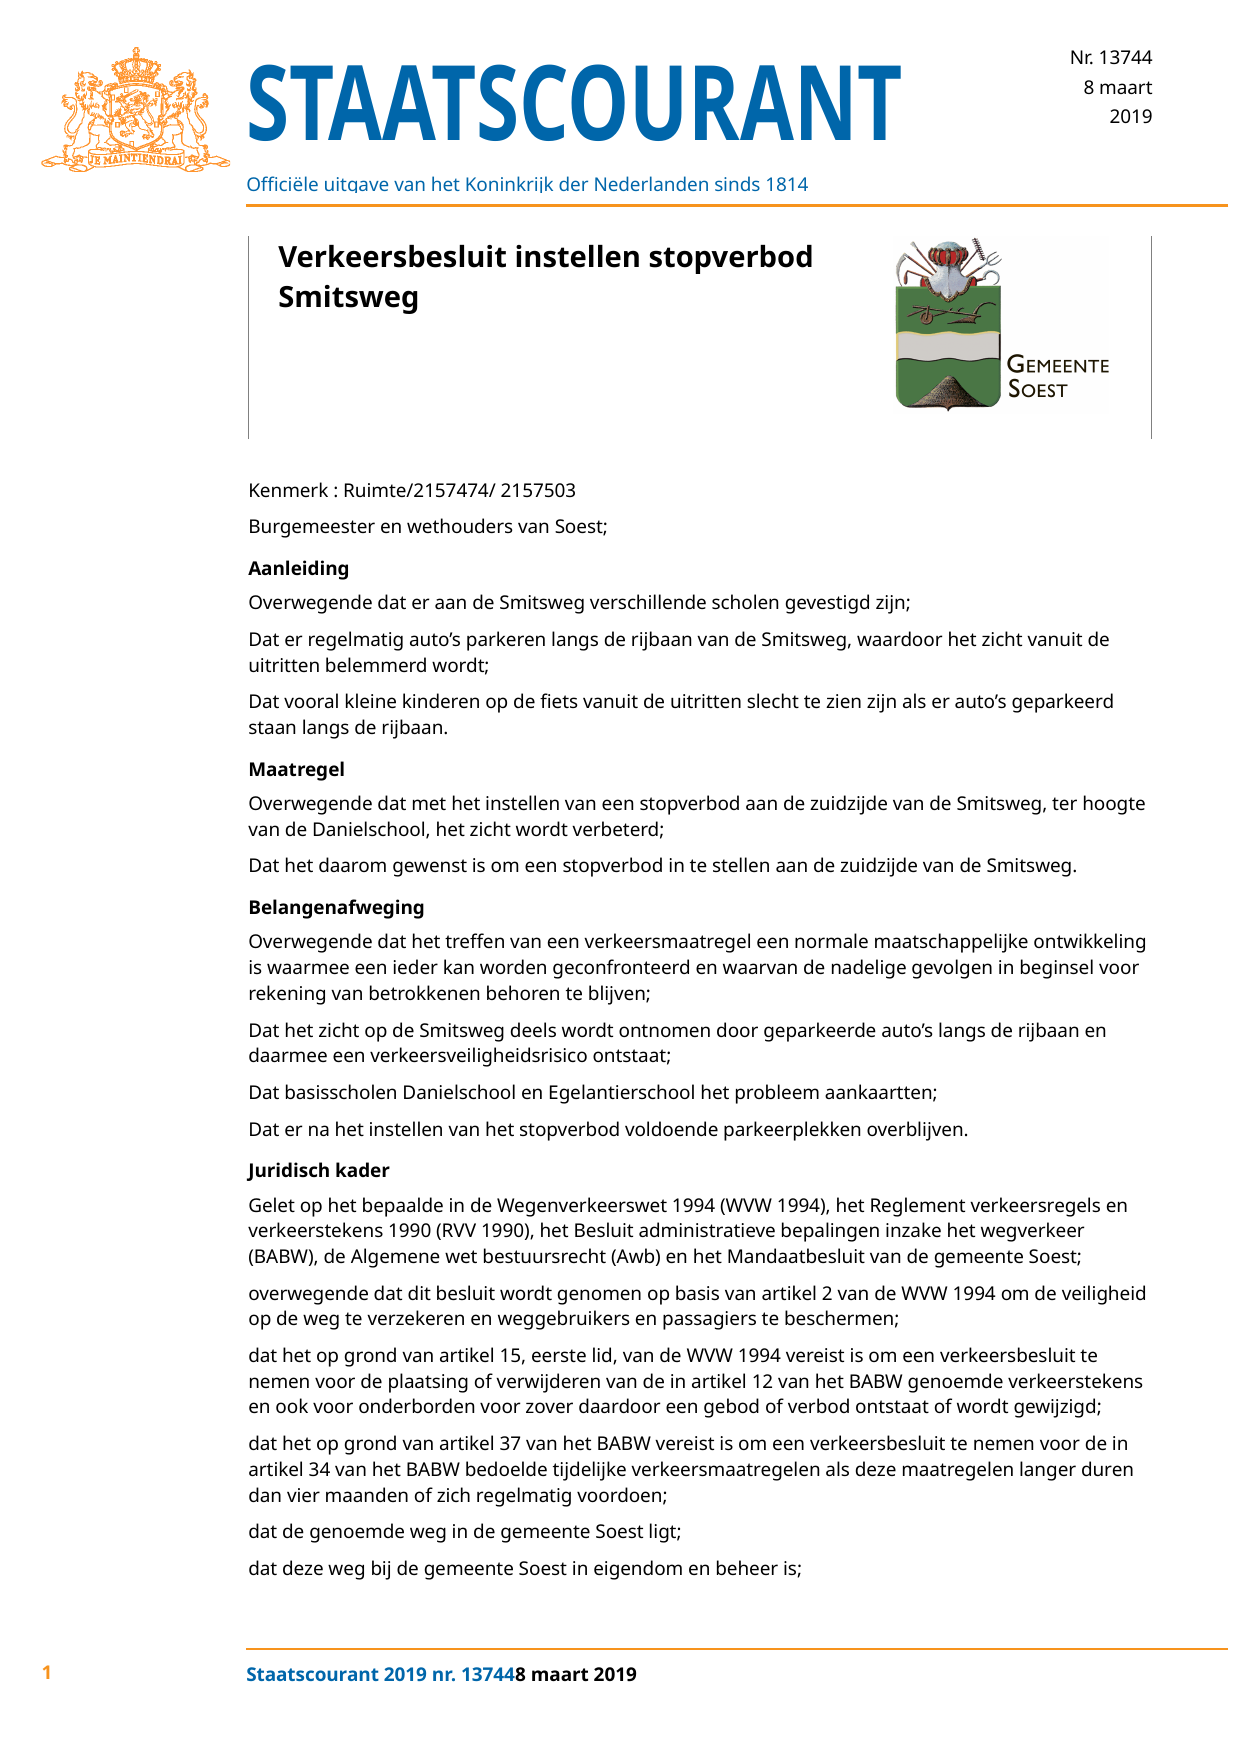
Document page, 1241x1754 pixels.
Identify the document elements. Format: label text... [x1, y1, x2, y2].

text dat de genoemde weg in de gemeente Soest ligt; [248, 1518, 1152, 1544]
table_header [1109, 236, 1151, 413]
text Dat vooral kleine kinderen op de fiets vanuit de uitritten slecht te zien zijn als er auto’s geparkeerd staan langs de rijbaan. [248, 689, 1152, 740]
picture [892, 236, 1109, 414]
table_header [850, 236, 892, 413]
text overwegende dat dit besluit wordt genomen op basis van artikel 2 van de WVW 1994 om de veiligheid op de weg te verzekeren en weggebruikers en passagiers te beschermen; [248, 1280, 1152, 1331]
text Dat basisscholen Danielschool en Egelantierschool het probleem aankaartten; [248, 1079, 1152, 1105]
text Gelet op het bepaalde in de Wegenverkeerswet 1994 (WVW 1994), het Reglement verkeersregels en verkeerstekens 1990 (RVV 1990), het Besluit administratieve bepalingen inzake het wegverkeer (BABW), de Algemene wet bestuursrecht (Awb) en het Mandaatbesluit van de gemeente Soest; [248, 1192, 1152, 1269]
text Dat er regelmatig auto’s parkeren langs de rijbaan van de Smitsweg, waardoor het zicht vanuit de uitritten belemmerd wordt; [248, 626, 1152, 678]
text dat deze weg bij de gemeente Soest in eigendom en beheer is; [248, 1555, 1152, 1581]
text Maatregel [248, 756, 1152, 782]
picture [41, 47, 231, 172]
text Overwegende dat het treffen van een verkeersmaatregel een normale maatschappelijke ontwikkeling is waarmee een ieder kan worden geconfronteerd en waarvan de nadelige gevolgen in beginsel voor rekening van betrokkenen behoren te blijven; [248, 929, 1152, 1006]
table_header Verkeersbesluit instellen stopverbod Smitsweg [249, 236, 850, 439]
text Overwegende dat er aan de Smitsweg verschillende scholen gevestigd zijn; [248, 589, 1152, 615]
text Belangenafweging [248, 894, 1152, 920]
text Juridisch kader [248, 1158, 1152, 1183]
text Overwegende dat met het instellen van een stopverbod aan de zuidzijde van de Smitsweg, ter hoogte van de Danielschool, het zicht wordt verbeterd; [248, 790, 1152, 842]
text dat het op grond van artikel 15, eerste lid, van de WVW 1994 vereist is om een verkeersbesluit te nemen voor de plaatsing of verwijderen van de in artikel 12 van het BABW genoemde verkeerstekens en ook voor onderborden voor zover daardoor een gebod of verbod ontstaat of wordt gewijzigd; [248, 1342, 1152, 1419]
text Dat er na het instellen van het stopverbod voldoende parkeerplekken overblijven. [248, 1116, 1152, 1142]
text Dat het zicht op de Smitsweg deels wordt ontnomen door geparkeerde auto’s langs de rijbaan en daarmee een verkeersveiligheidsrisico ontstaat; [248, 1017, 1152, 1068]
text Kenmerk : Ruimte/2157474/ 2157503 [248, 477, 1152, 503]
text Dat het daarom gewenst is om een stopverbod in te stellen aan de zuidzijde van de Smitsweg. [248, 853, 1152, 878]
text Aanleiding [248, 556, 1152, 581]
text dat het op grond van artikel 37 van het BABW vereist is om een verkeersbesluit te nemen voor de in artikel 34 van het BABW bedoelde tijdelijke verkeersmaatregelen als deze maatregelen langer duren dan vier maanden of zich regelmatig voordoen; [248, 1430, 1152, 1508]
table_header [850, 414, 1151, 439]
text Burgemeester en wethouders van Soest; [248, 514, 1152, 539]
